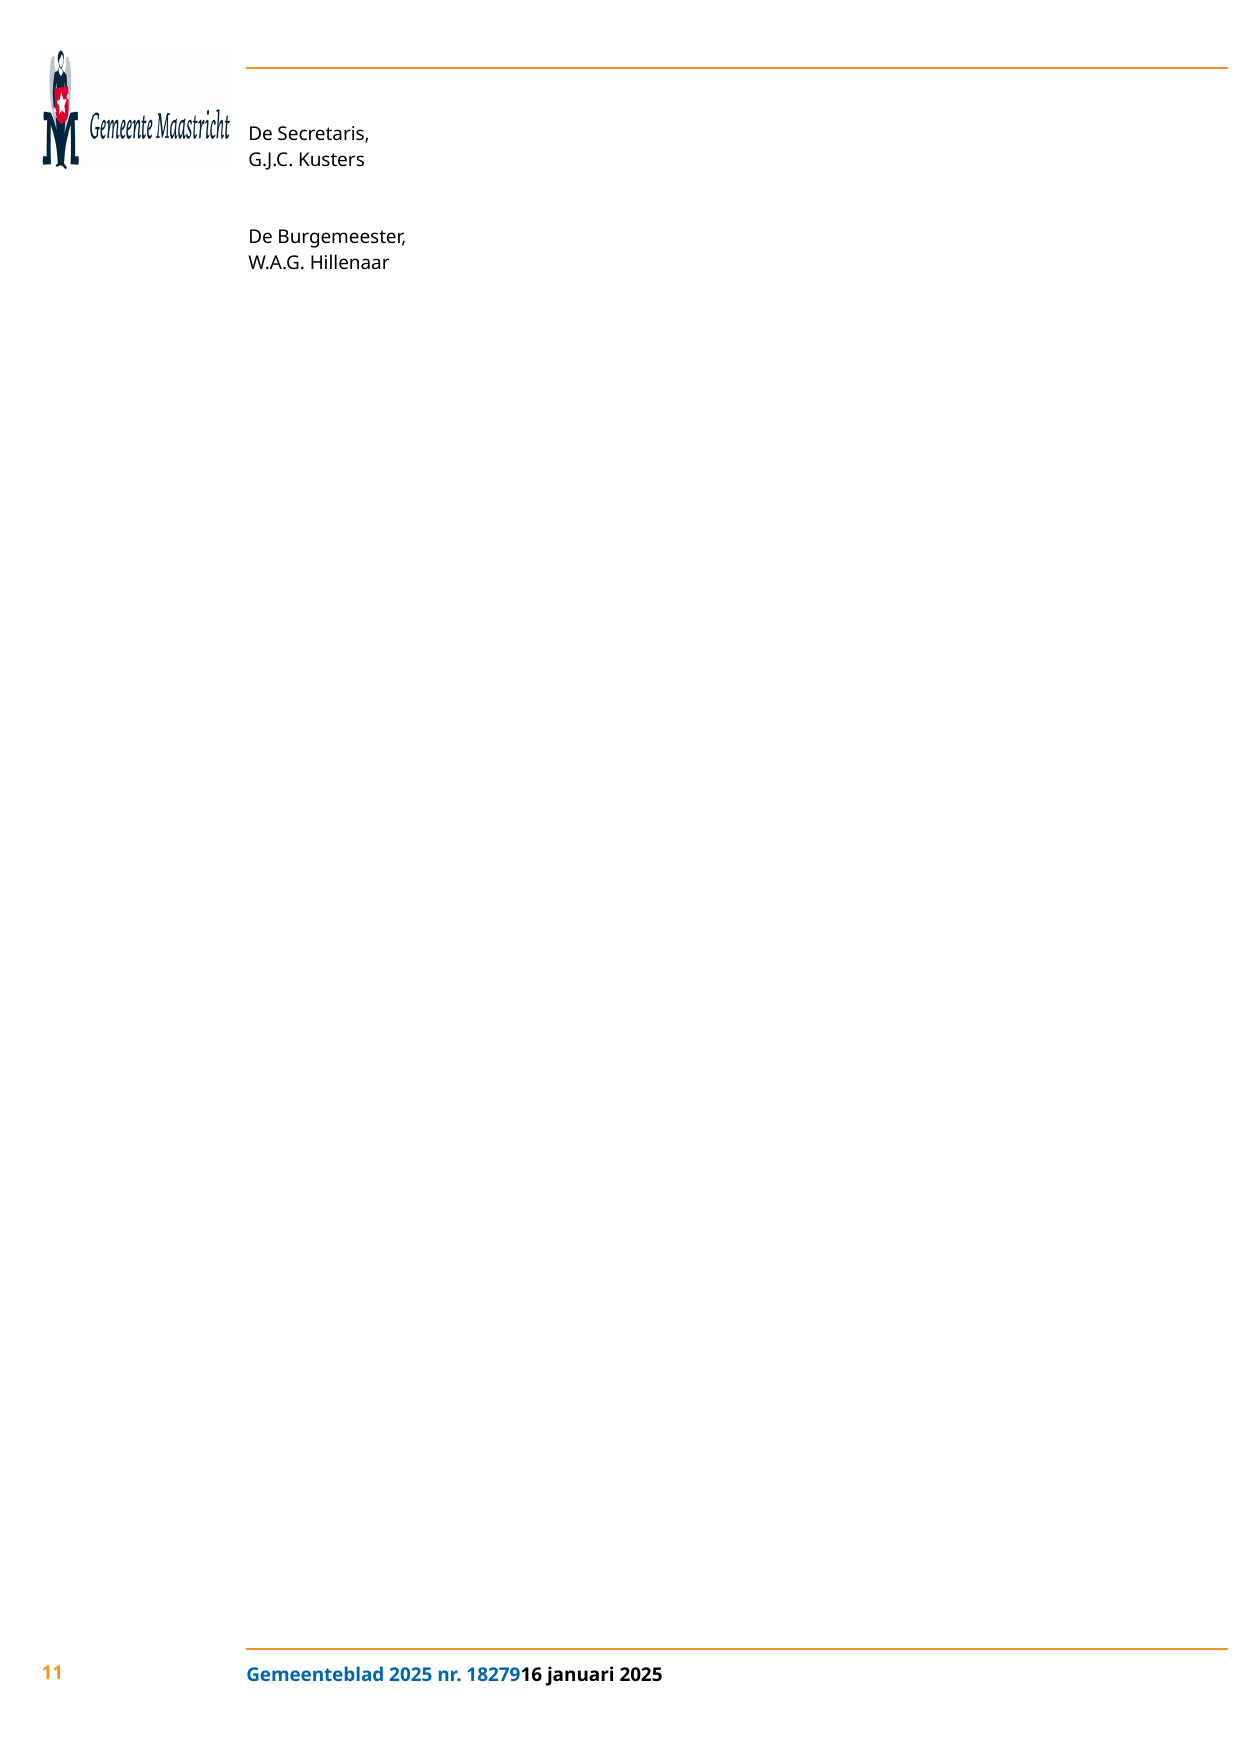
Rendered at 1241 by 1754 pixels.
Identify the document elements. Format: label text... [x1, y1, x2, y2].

picture [41, 47, 231, 172]
text W.A.G. Hillenaar [248, 249, 1152, 275]
text De Secretaris, [248, 121, 1152, 146]
text De Burgemeester, [248, 223, 1152, 249]
text G.J.C. Kusters [248, 146, 1152, 172]
